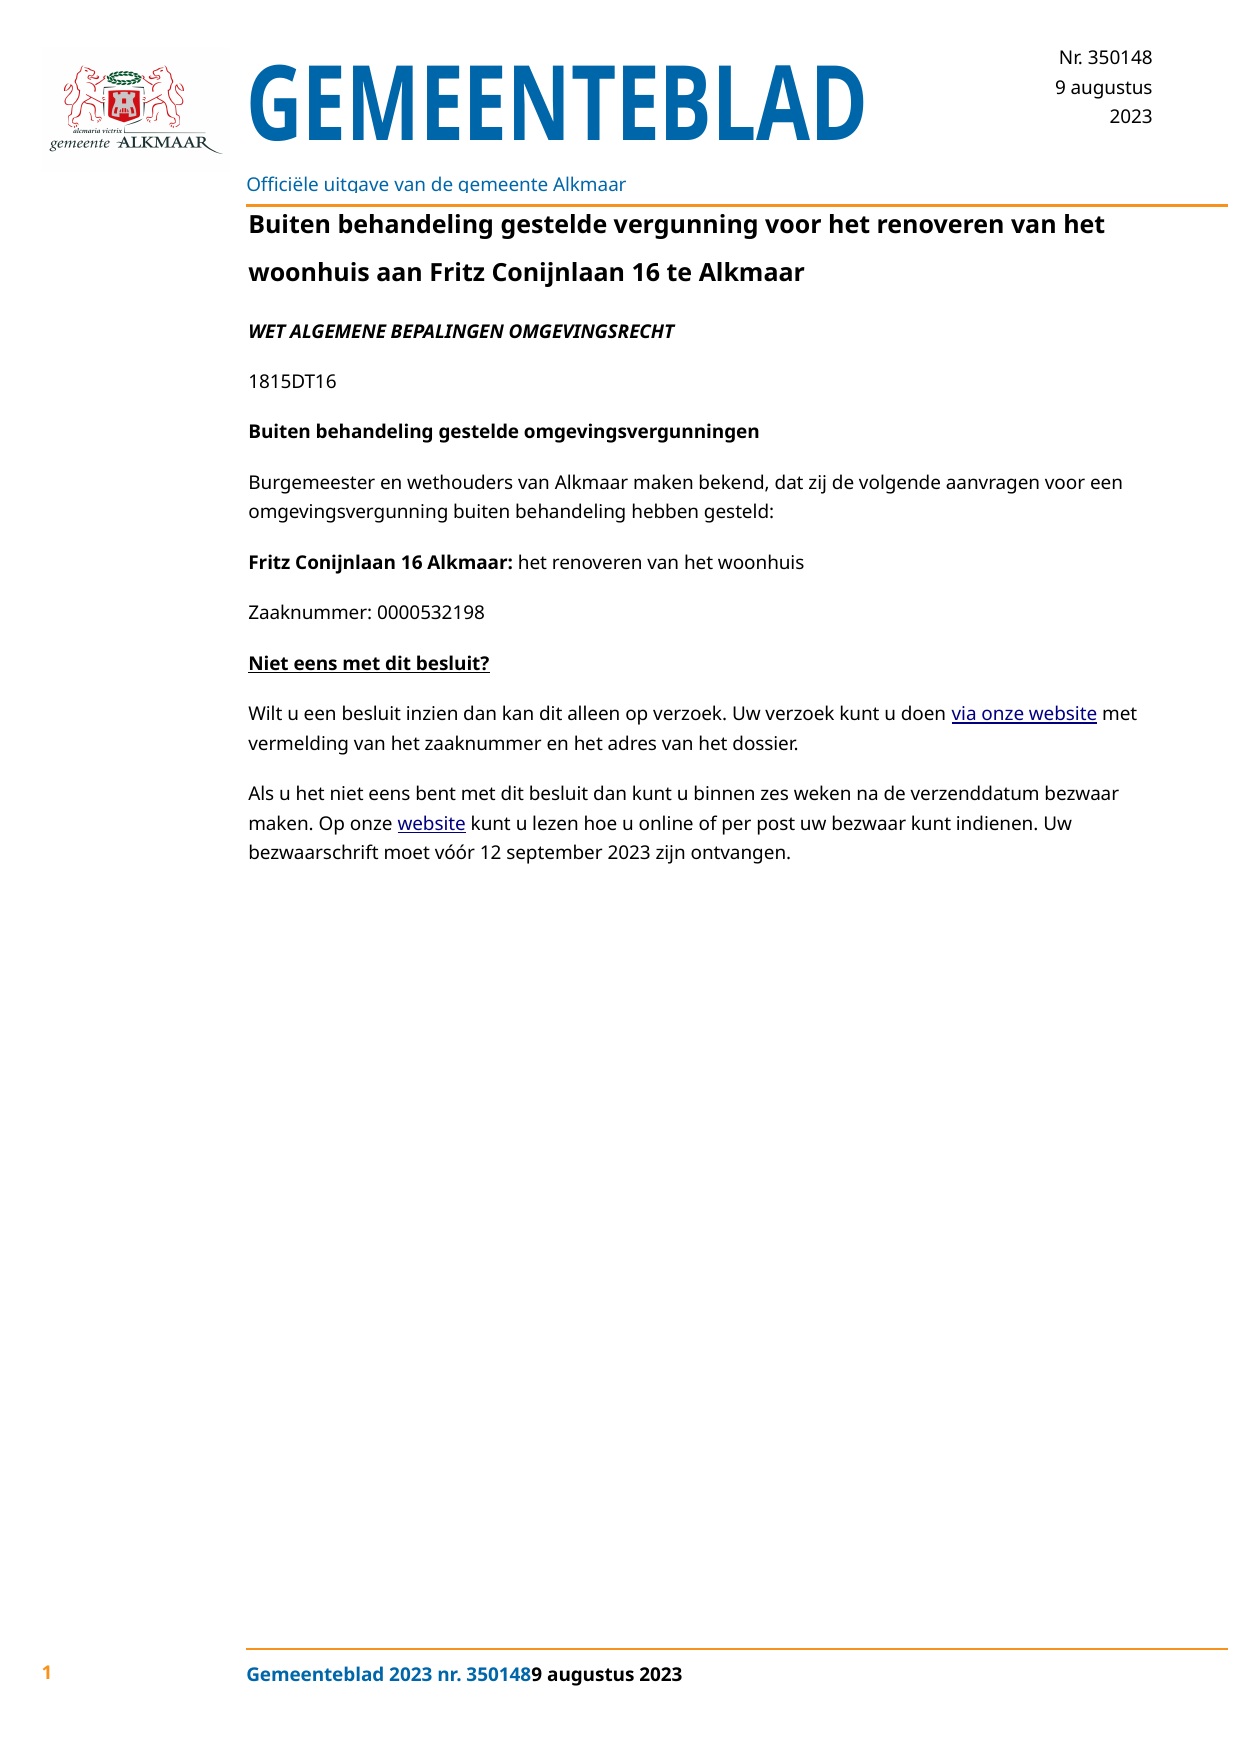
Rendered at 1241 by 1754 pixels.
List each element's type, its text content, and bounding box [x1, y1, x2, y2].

text Wilt u een besluit inzien dan kan dit alleen op verzoek. Uw verzoek kunt u doen via onze website met vermelding van het zaaknummer en het adres van het dossier. [248, 700, 1152, 756]
text 1815DT16 [248, 368, 1152, 394]
picture [41, 47, 231, 172]
text Fritz Conijnlaan 16 Alkmaar: het renoveren van het woonhuis [248, 549, 1152, 575]
text Niet eens met dit besluit? [248, 650, 1152, 676]
text WET ALGEMENE BEPALINGEN OMGEVINGSRECHT [248, 318, 1152, 344]
text Als u het niet eens bent met dit besluit dan kunt u binnen zes weken na de verzenddatum bezwaar maken. Op onze website kunt u lezen hoe u online of per post uw bezwaar kunt indienen. Uw bezwaarschrift moet vóór 12 september 2023 zijn ontvangen. [248, 780, 1152, 865]
text Burgemeester en wethouders van Alkmaar maken bekend, dat zij de volgende aanvragen voor een omgevingsvergunning buiten behandeling hebben gesteld: [248, 469, 1152, 524]
text Zaaknummer: 0000532198 [248, 599, 1152, 625]
text Buiten behandeling gestelde omgevingsvergunningen [248, 419, 1152, 444]
text Buiten behandeling gestelde vergunning voor het renoveren van het woonhuis aan Fritz Conijnlaan 16 te Alkmaar [248, 207, 1152, 288]
